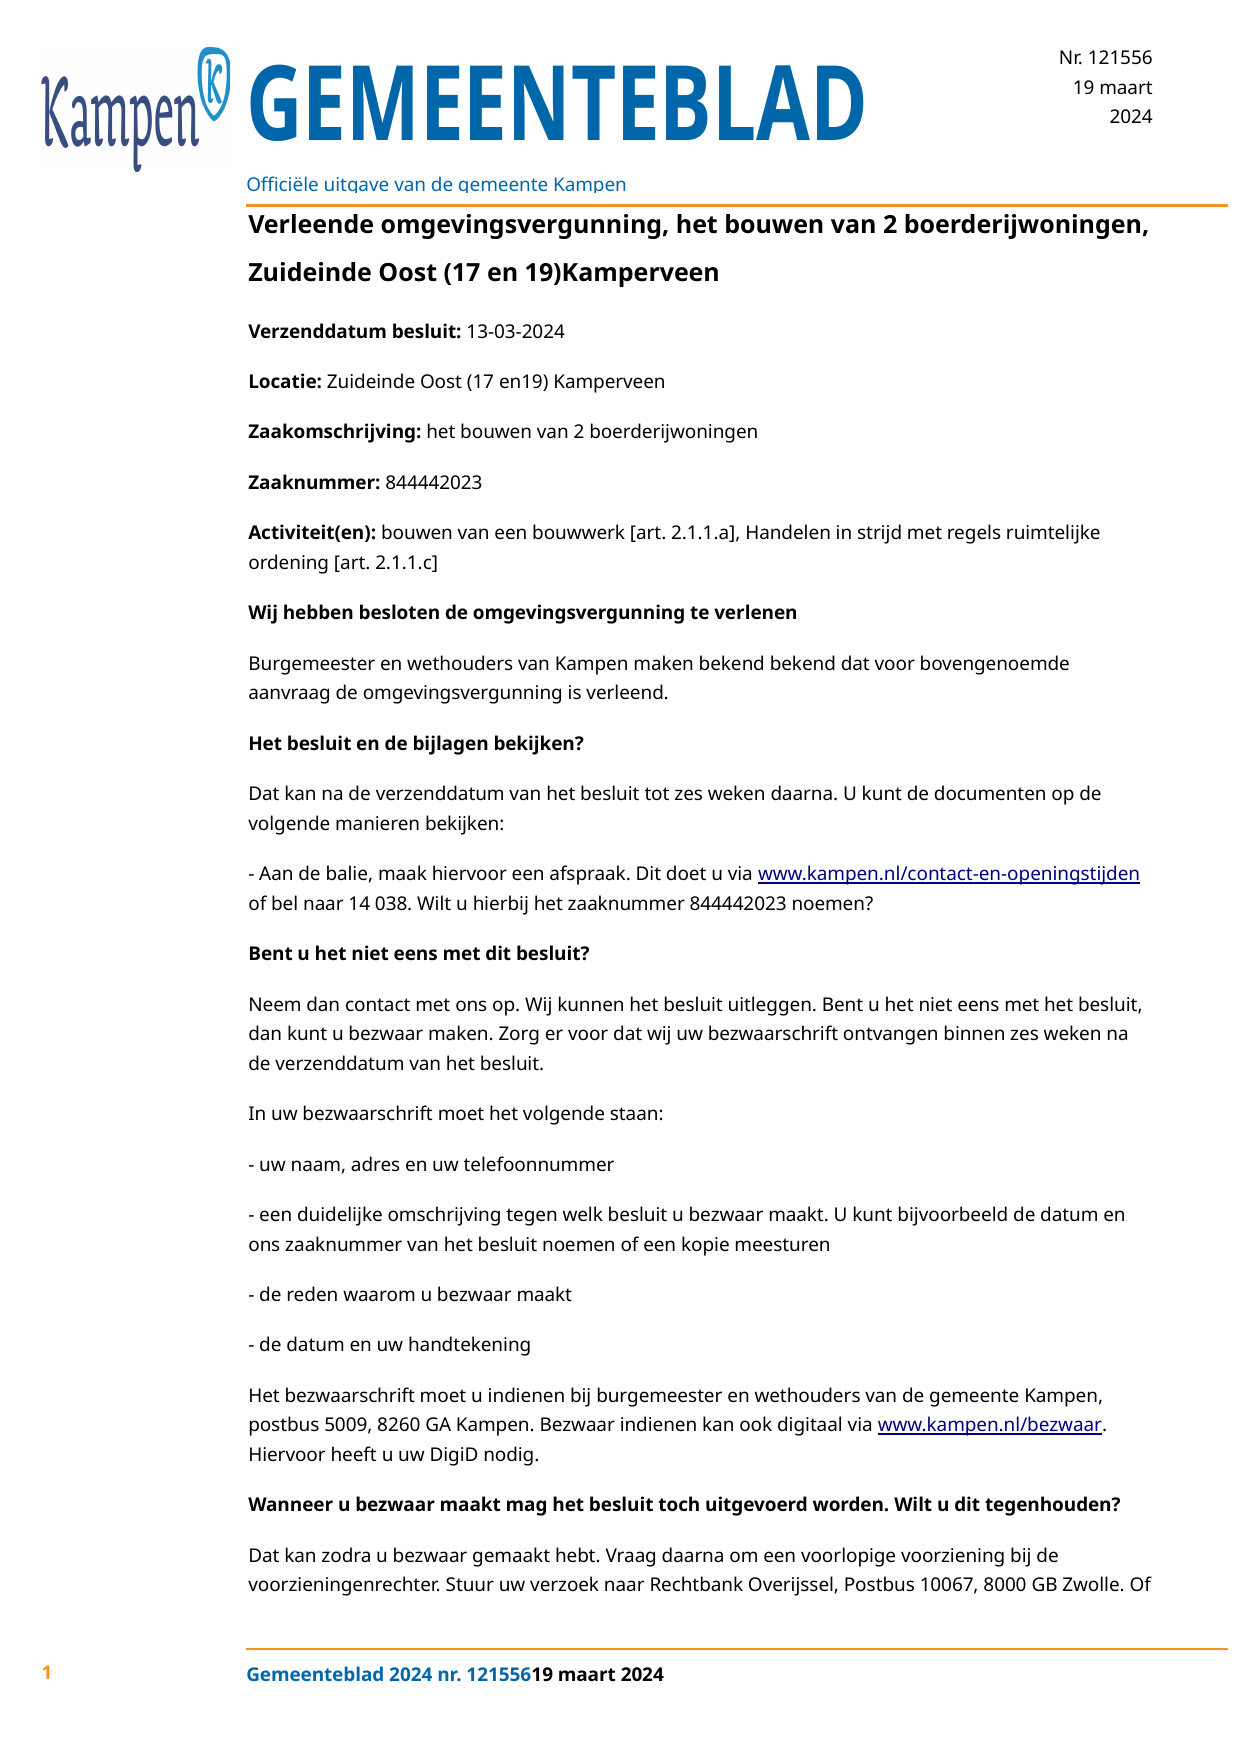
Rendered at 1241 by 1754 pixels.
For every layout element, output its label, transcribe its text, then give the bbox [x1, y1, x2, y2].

text - de reden waarom u bezwaar maakt [248, 1281, 1152, 1307]
text In uw bezwaarschrift moet het volgende staan: [248, 1100, 1152, 1126]
text Het bezwaarschrift moet u indienen bij burgemeester en wethouders van de gemeente Kampen, postbus 5009, 8260 GA Kampen. Bezwaar indienen kan ook digitaal via www.kampen.nl/bezwaar. Hiervoor heeft u uw DigiD nodig. [248, 1382, 1152, 1467]
text Zaakomschrijving: het bouwen van 2 boerderijwoningen [248, 419, 1152, 444]
text Neem dan contact met ons op. Wij kunnen het besluit uitleggen. Bent u het niet eens met het besluit, dan kunt u bezwaar maken. Zorg er voor dat wij uw bezwaarschrift ontvangen binnen zes weken na de verzenddatum van het besluit. [248, 991, 1152, 1076]
text - uw naam, adres en uw telefoonnummer [248, 1151, 1152, 1177]
text Verzenddatum besluit: 13-03-2024 [248, 318, 1152, 344]
text Zaaknummer: 844442023 [248, 469, 1152, 495]
text Bent u het niet eens met dit besluit? [248, 940, 1152, 966]
text Locatie: Zuideinde Oost (17 en19) Kamperveen [248, 368, 1152, 394]
text Wij hebben besloten de omgevingsvergunning te verlenen [248, 599, 1152, 625]
text Wanneer u bezwaar maakt mag het besluit toch uitgevoerd worden. Wilt u dit tegenhouden? [248, 1492, 1152, 1517]
text - de datum en uw handtekening [248, 1332, 1152, 1357]
text Dat kan zodra u bezwaar gemaakt hebt. Vraag daarna om een voorlopige voorziening bij de voorzieningenrechter. Stuur uw verzoek naar Rechtbank Overijssel, Postbus 10067, 8000 GB Zwolle. Of [248, 1542, 1152, 1597]
text Verleende omgevingsvergunning, het bouwen van 2 boerderijwoningen, Zuideinde Oost (17 en 19)Kamperveen [248, 207, 1152, 288]
text Activiteit(en): bouwen van een bouwwerk [art. 2.1.1.a], Handelen in strijd met regels ruimtelijke ordening [art. 2.1.1.c] [248, 519, 1152, 575]
picture [41, 47, 231, 172]
text Burgemeester en wethouders van Kampen maken bekend bekend dat voor bovengenoemde aanvraag de omgevingsvergunning is verleend. [248, 650, 1152, 705]
text - een duidelijke omschrijving tegen welk besluit u bezwaar maakt. U kunt bijvoorbeeld de datum en ons zaaknummer van het besluit noemen of een kopie meesturen [248, 1201, 1152, 1257]
text Het besluit en de bijlagen bekijken? [248, 730, 1152, 756]
text Dat kan na de verzenddatum van het besluit tot zes weken daarna. U kunt de documenten op de volgende manieren bekijken: [248, 780, 1152, 836]
text - Aan de balie, maak hiervoor een afspraak. Dit doet u via www.kampen.nl/contact-en-openingstijden of bel naar 14 038. Wilt u hierbij het zaaknummer 844442023 noemen? [248, 860, 1152, 916]
